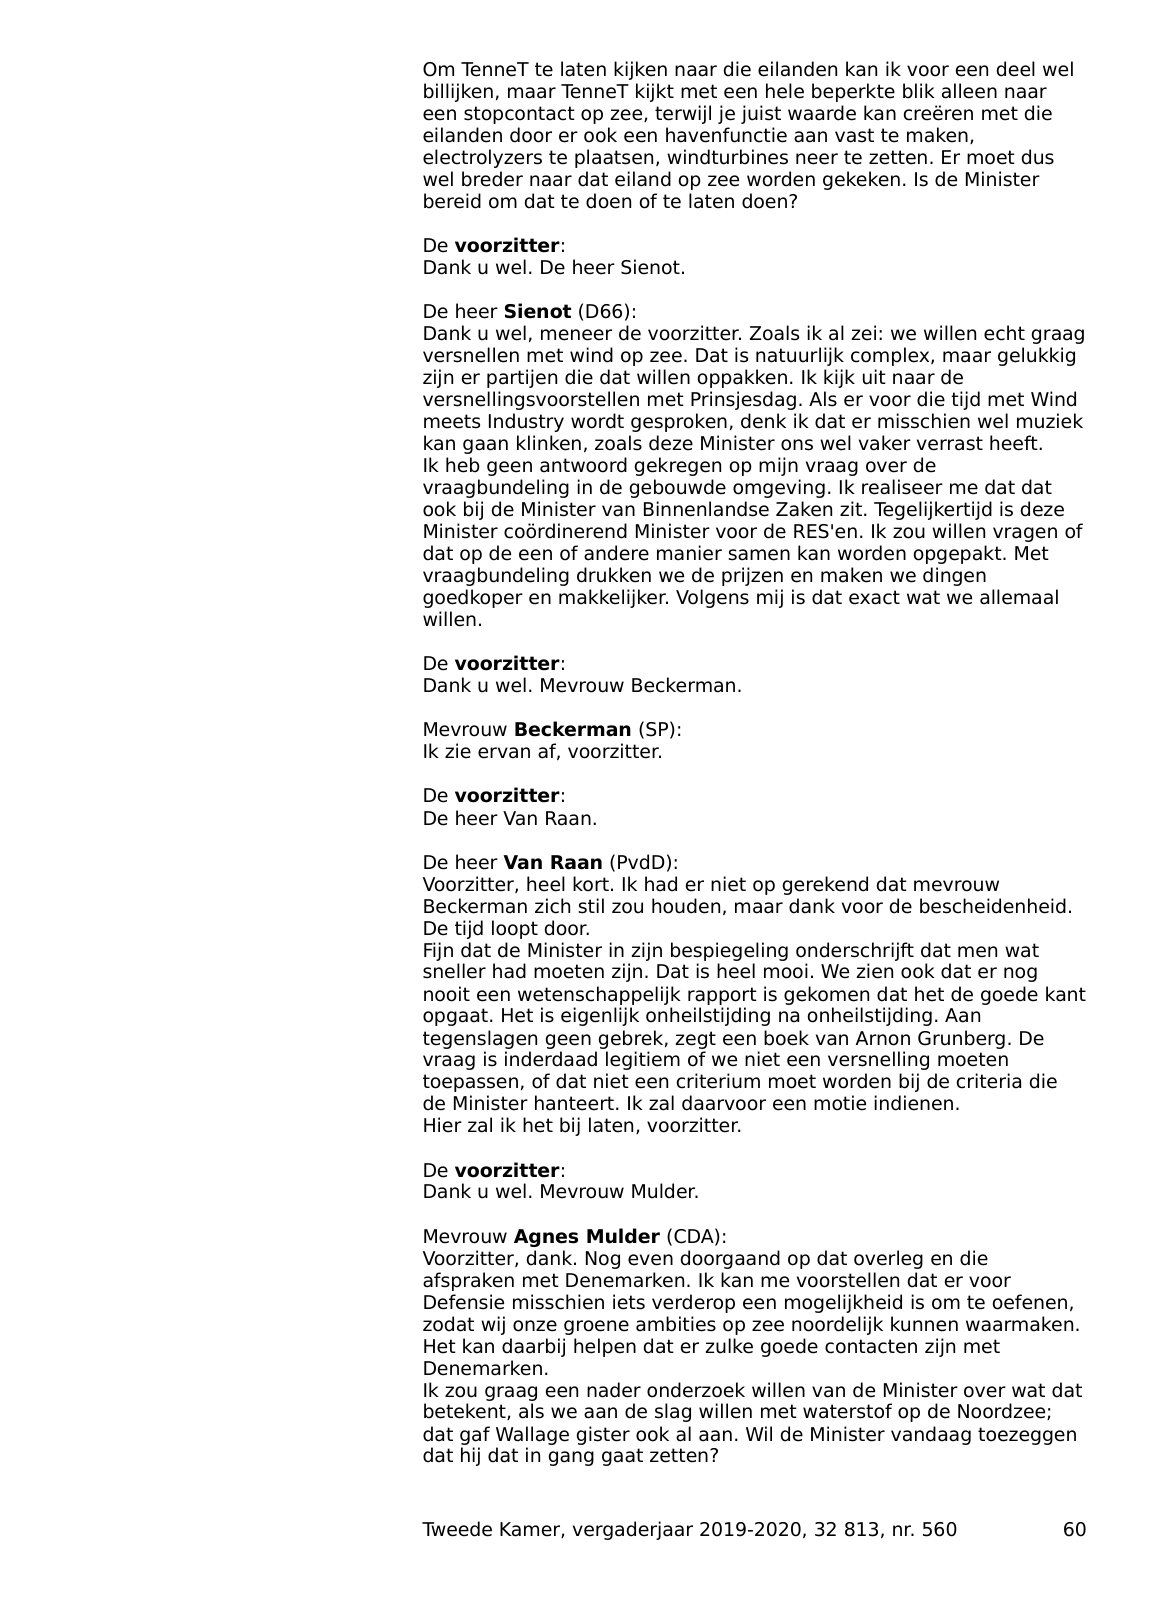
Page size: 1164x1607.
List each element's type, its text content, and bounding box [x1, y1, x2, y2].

text De heer Van Raan (PvdD): [422, 852, 1087, 873]
text Ik zie ervan af, voorzitter. [422, 741, 1087, 763]
text Fijn dat de Minister in zijn bespiegeling onderschrijft dat men wat sneller had moeten zijn. Dat is heel mooi. We zien ook dat er nog nooit een wetenschappelijk rapport is gekomen dat het de goede kant opgaat. Het is eigenlijk onheilstijding na onheilstijding. Aan tegenslagen geen gebrek, zegt een boek van Arnon Grunberg. De vraag is inderdaad legitiem of we niet een versnelling moeten toepassen, of dat niet een criterium moet worden bij de criteria die de Minister hanteert. Ik zal daarvoor een motie indienen. [422, 939, 1087, 1115]
text Voorzitter, dank. Nog even doorgaand op dat overleg en die afspraken met Denemarken. Ik kan me voorstellen dat er voor Defensie misschien iets verderop een mogelijkheid is om te oefenen, zodat wij onze groene ambities op zee noordelijk kunnen waarmaken. Het kan daarbij helpen dat er zulke goede contacten zijn met Denemarken. [422, 1248, 1087, 1379]
text Dank u wel. Mevrouw Beckerman. [422, 675, 1087, 697]
text Ik zou graag een nader onderzoek willen van de Minister over wat dat betekent, als we aan de slag willen met waterstof op de Noordzee; dat gaf Wallage gister ook al aan. Wil de Minister vandaag toezeggen dat hij dat in gang gaat zetten? [422, 1379, 1087, 1467]
text Ik heb geen antwoord gekregen op mijn vraag over de vraagbundeling in de gebouwde omgeving. Ik realiseer me dat dat ook bij de Minister van Binnenlandse Zaken zit. Tegelijkertijd is deze Minister coördinerend Minister voor de RES'en. Ik zou willen vragen of dat op de een of andere manier samen kan worden opgepakt. Met vraagbundeling drukken we de prijzen en maken we dingen goedkoper en makkelijker. Volgens mij is dat exact wat we allemaal willen. [422, 455, 1087, 631]
text Dank u wel. Mevrouw Mulder. [422, 1181, 1087, 1203]
text Dank u wel. De heer Sienot. [422, 257, 1087, 279]
text Dank u wel, meneer de voorzitter. Zoals ik al zei: we willen echt graag versnellen met wind op zee. Dat is natuurlijk complex, maar gelukkig zijn er partijen die dat willen oppakken. Ik kijk uit naar de versnellingsvoorstellen met Prinsjesdag. Als er voor die tijd met Wind meets Industry wordt gesproken, denk ik dat er misschien wel muziek kan gaan klinken, zoals deze Minister ons wel vaker verrast heeft. [422, 323, 1087, 455]
text Om TenneT te laten kijken naar die eilanden kan ik voor een deel wel billijken, maar TenneT kijkt met een hele beperkte blik alleen naar een stopcontact op zee, terwijl je juist waarde kan creëren met die eilanden door er ook een havenfunctie aan vast te maken, electrolyzers te plaatsen, windturbines neer te zetten. Er moet dus wel breder naar dat eiland op zee worden gekeken. Is de Minister bereid om dat te doen of te laten doen? [422, 59, 1087, 213]
text Mevrouw Beckerman (SP): [422, 719, 1087, 741]
text Mevrouw Agnes Mulder (CDA): [422, 1226, 1087, 1248]
text Hier zal ik het bij laten, voorzitter. [422, 1115, 1087, 1137]
text De heer Sienot (D66): [422, 301, 1087, 323]
text De voorzitter: [422, 235, 1087, 257]
text Voorzitter, heel kort. Ik had er niet op gerekend dat mevrouw Beckerman zich stil zou houden, maar dank voor de bescheidenheid. De tijd loopt door. [422, 873, 1087, 939]
text De voorzitter: [422, 1159, 1087, 1181]
text De voorzitter: [422, 653, 1087, 675]
text De heer Van Raan. [422, 807, 1087, 829]
text De voorzitter: [422, 785, 1087, 807]
